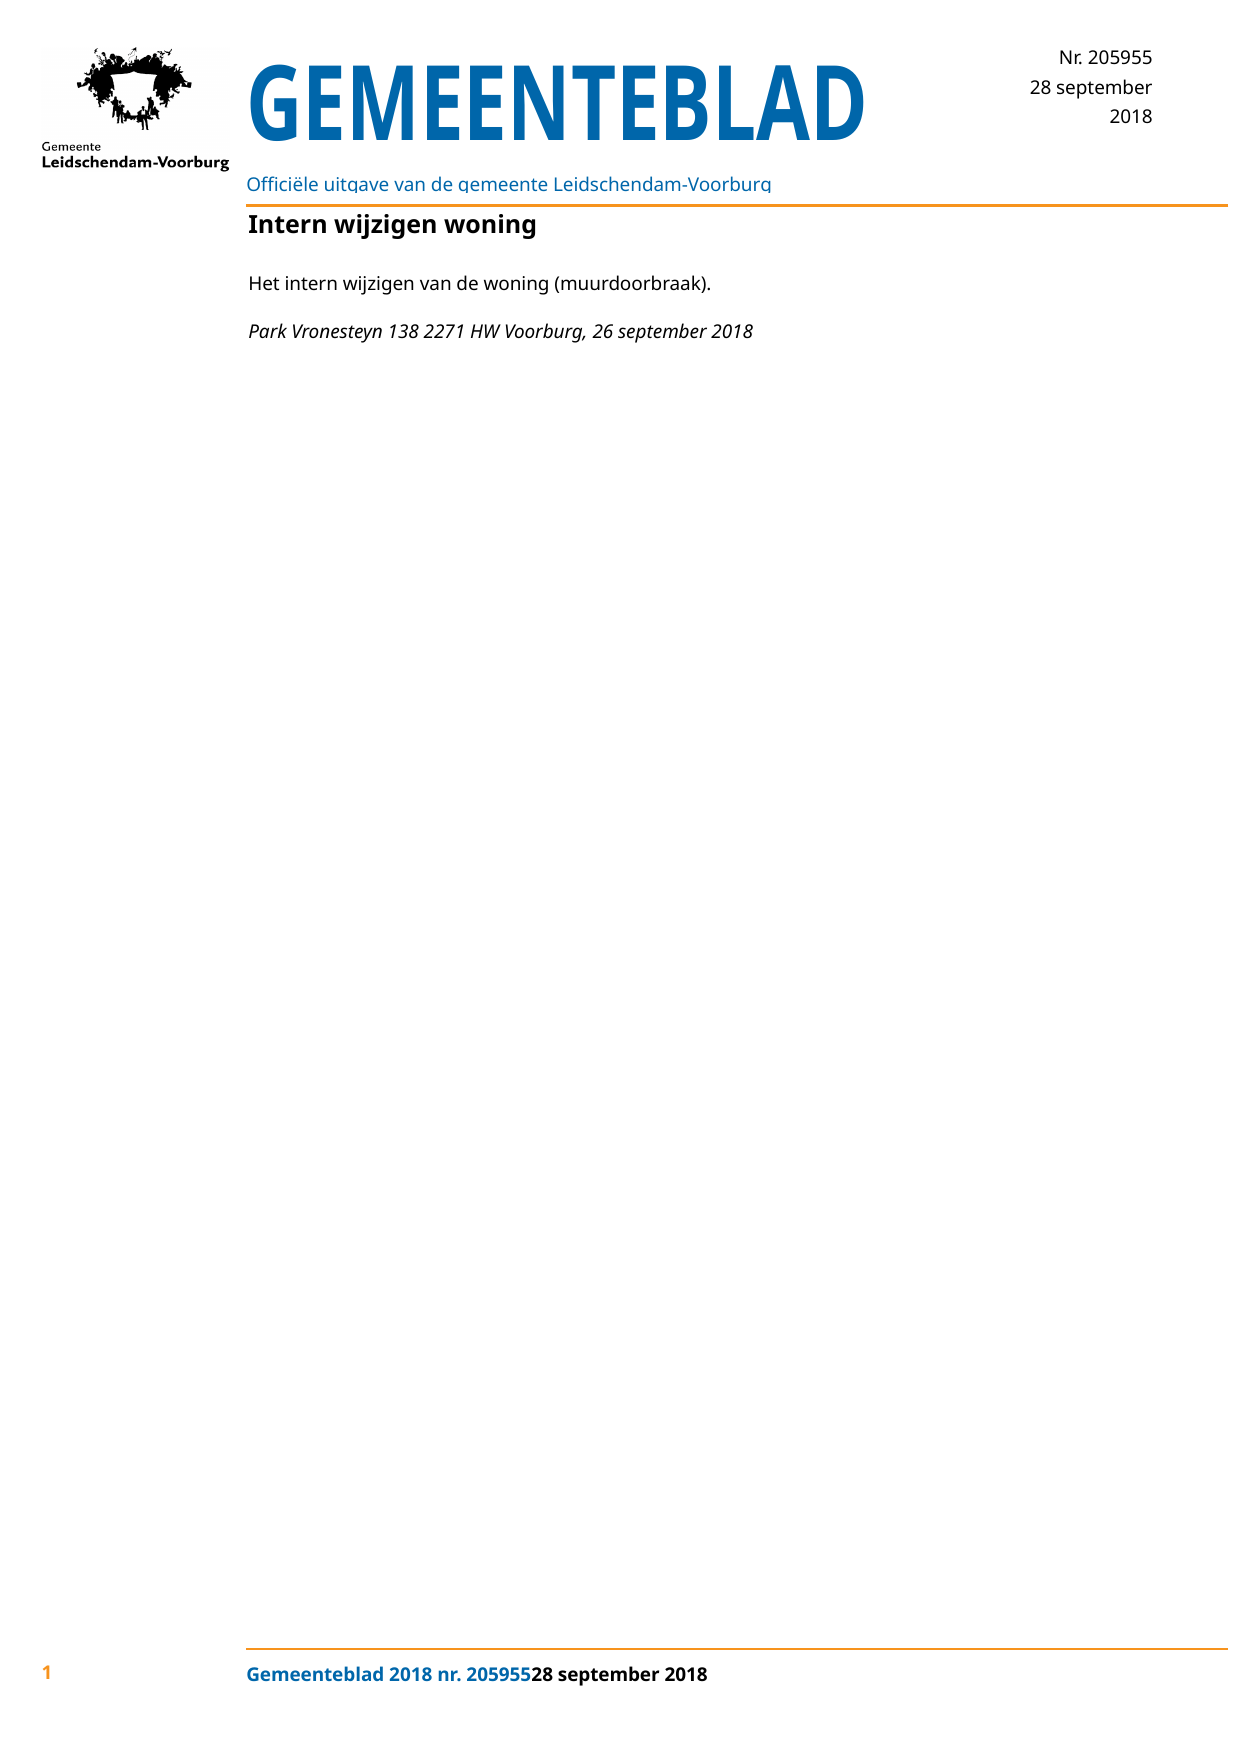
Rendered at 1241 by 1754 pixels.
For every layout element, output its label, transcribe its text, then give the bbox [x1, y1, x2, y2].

text Intern wijzigen woning [248, 207, 1152, 241]
text Het intern wijzigen van de woning (muurdoorbraak). [248, 270, 1152, 296]
picture [41, 47, 231, 172]
text Park Vronesteyn 138 2271 HW Voorburg, 26 september 2018 [248, 318, 1152, 344]
